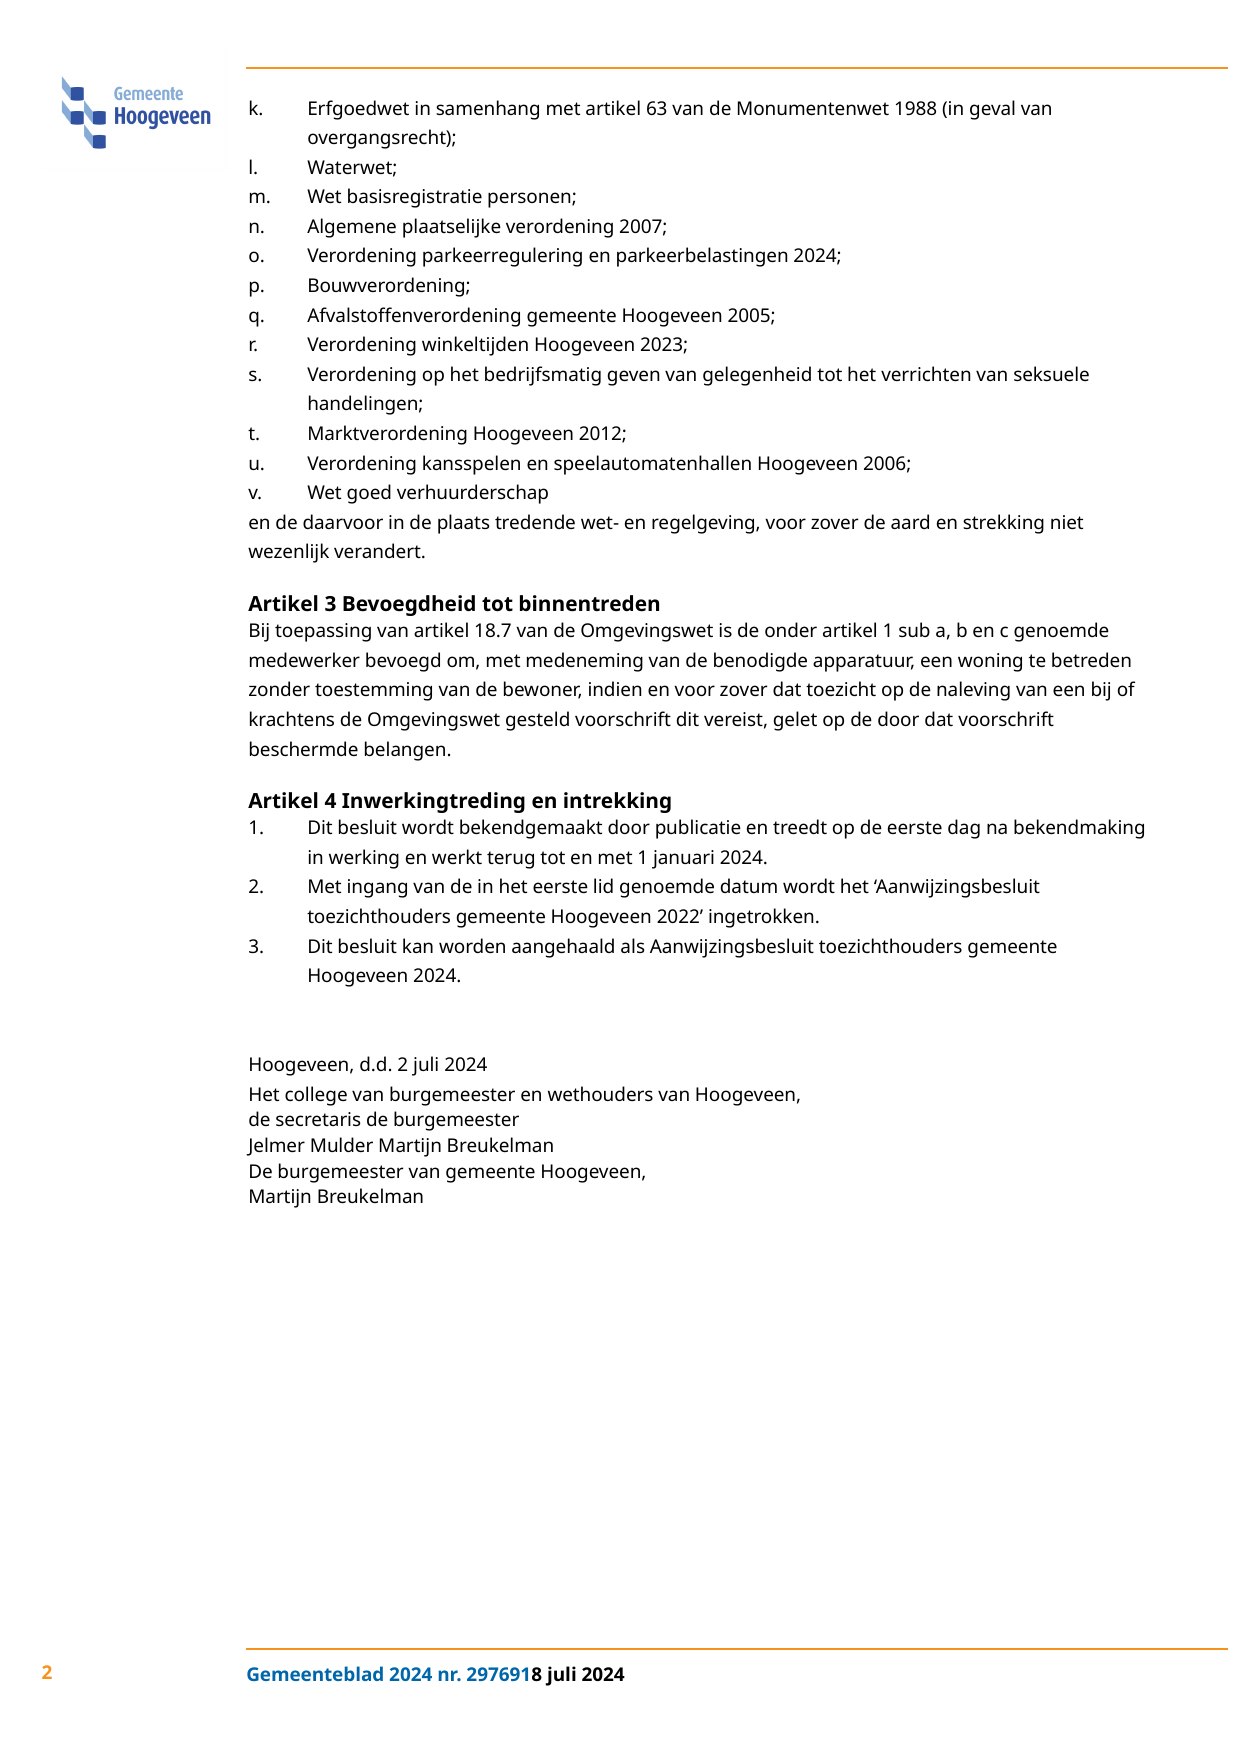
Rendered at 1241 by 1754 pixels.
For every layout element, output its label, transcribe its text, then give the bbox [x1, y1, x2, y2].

list Waterwet; [248, 154, 1152, 180]
text Bij toepassing van artikel 18.7 van de Omgevingswet is de onder artikel 1 sub a, b en c genoemde medewerker bevoegd om, met medeneming van de benodigde apparatuur, een woning te betreden zonder toestemming van de bewoner, indien en voor zover dat toezicht op de naleving van een bij of krachtens de Omgevingswet gesteld voorschrift dit vereist, gelet op de door dat voorschrift beschermde belangen. [248, 617, 1152, 761]
text de secretaris de burgemeester [248, 1107, 1152, 1132]
list Verordening parkeerregulering en parkeerbelastingen 2024; [248, 243, 1152, 268]
list Marktverordening Hoogeveen 2012; [248, 420, 1152, 446]
list Wet basisregistratie personen; [248, 183, 1152, 209]
text De burgemeester van gemeente Hoogeveen, [248, 1158, 1152, 1184]
text en de daarvoor in de plaats tredende wet- en regelgeving, voor zover de aard en strekking niet wezenlijk verandert. [248, 509, 1152, 564]
picture [41, 47, 231, 172]
list Afvalstoffenverordening gemeente Hoogeveen 2005; [248, 302, 1152, 328]
list Erfgoedwet in samenhang met artikel 63 van de Monumentenwet 1988 (in geval van overgangsrecht); [248, 95, 1152, 150]
list Dit besluit wordt bekendgemaakt door publicatie en treedt op de eerste dag na bekendmaking in werking en werkt terug tot en met 1 januari 2024. [248, 814, 1152, 870]
list Verordening kansspelen en speelautomatenhallen Hoogeveen 2006; [248, 450, 1152, 476]
list Verordening op het bedrijfsmatig geven van gelegenheid tot het verrichten van seksuele handelingen; [248, 361, 1152, 416]
text Artikel 4 Inwerkingtreding en intrekking [248, 786, 1152, 814]
list Met ingang van de in het eerste lid genoemde datum wordt het ‘Aanwijzingsbesluit toezichthouders gemeente Hoogeveen 2022’ ingetrokken. [248, 874, 1152, 929]
text Jelmer Mulder Martijn Breukelman [248, 1132, 1152, 1158]
text Artikel 3 Bevoegdheid tot binnentreden [248, 589, 1152, 617]
text Martijn Breukelman [248, 1184, 1152, 1209]
list Dit besluit kan worden aangehaald als Aanwijzingsbesluit toezichthouders gemeente Hoogeveen 2024. [248, 933, 1152, 988]
text Het college van burgemeester en wethouders van Hoogeveen, [248, 1081, 1152, 1107]
text Hoogeveen, d.d. 2 juli 2024 [248, 1051, 1152, 1077]
list Bouwverordening; [248, 272, 1152, 298]
list Verordening winkeltijden Hoogeveen 2023; [248, 331, 1152, 357]
list Algemene plaatselijke verordening 2007; [248, 213, 1152, 239]
list Wet goed verhuurderschap [248, 479, 1152, 505]
